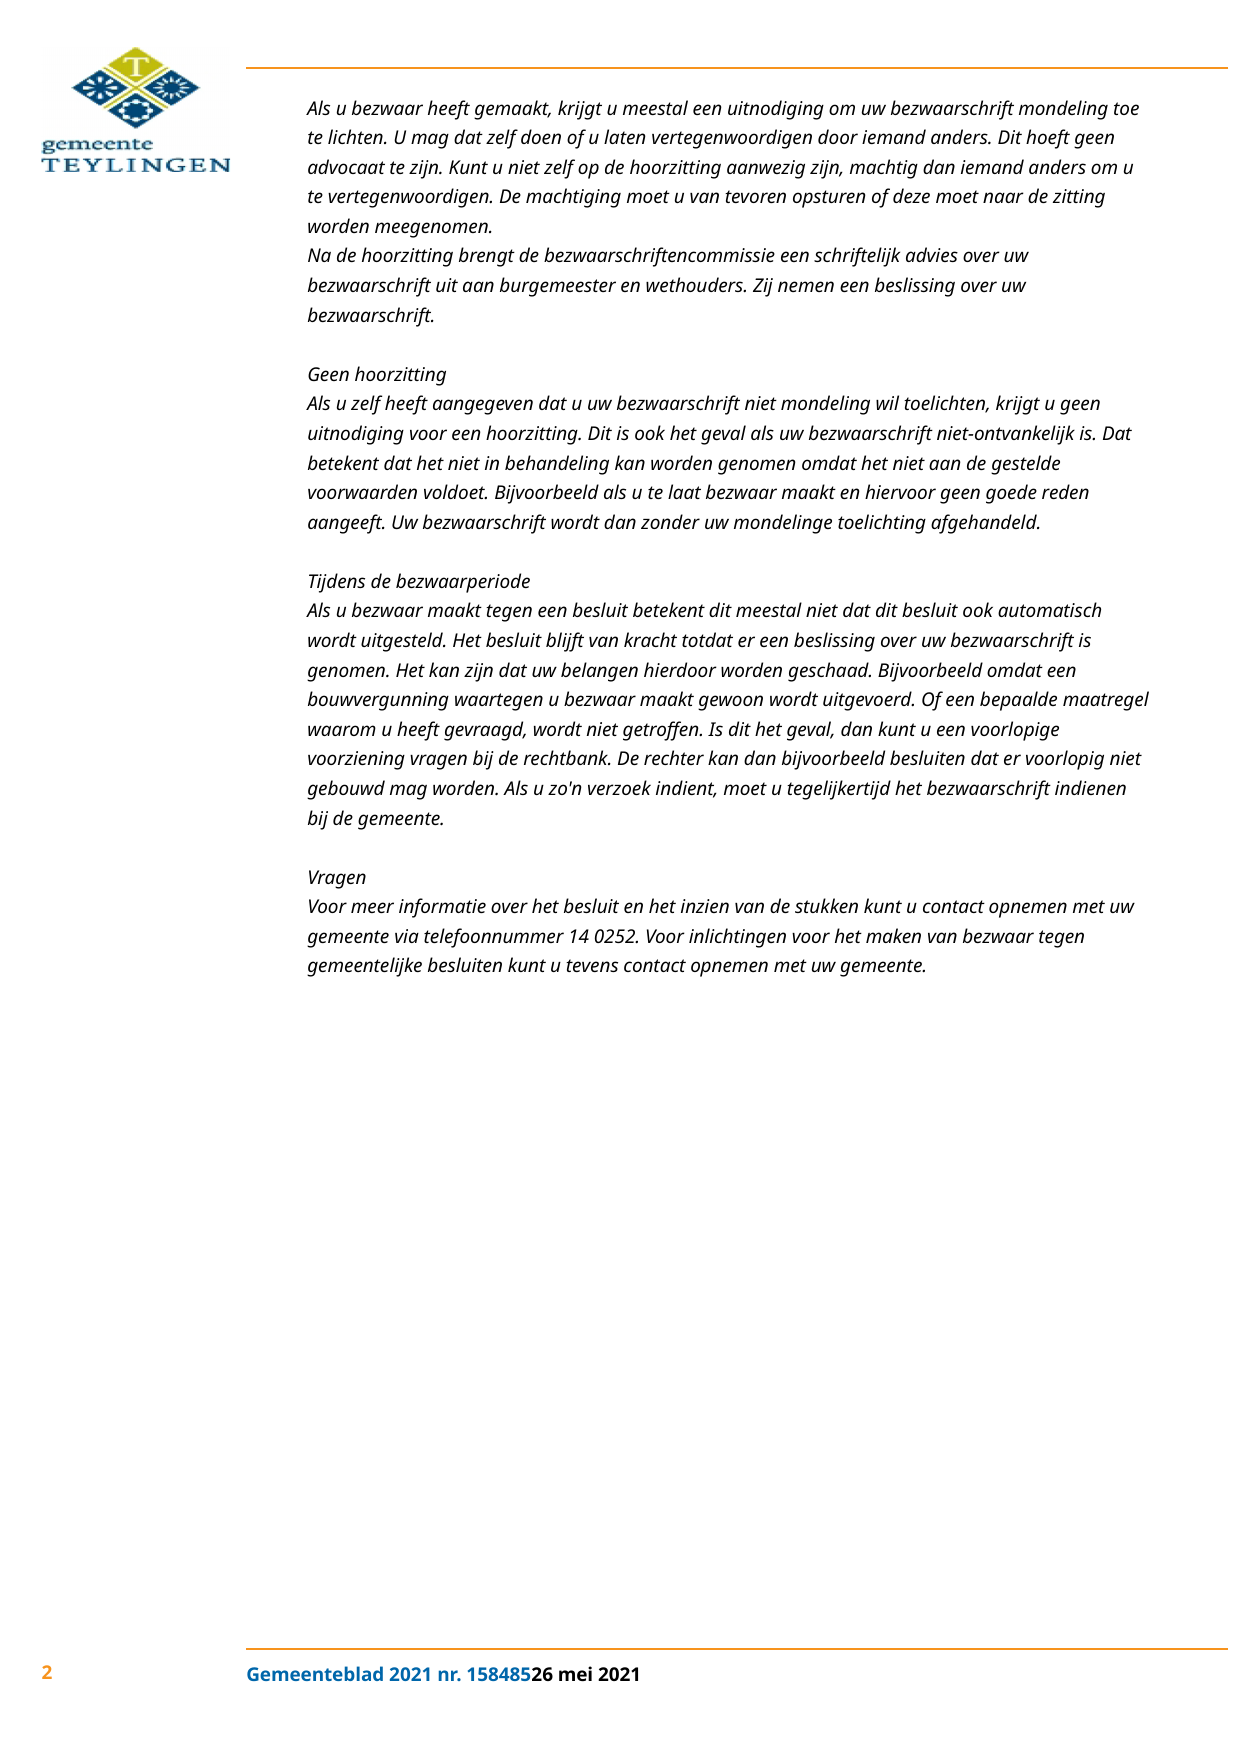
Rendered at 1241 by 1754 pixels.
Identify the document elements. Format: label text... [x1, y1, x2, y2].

list Als u zelf heeft aangegeven dat u uw bezwaarschrift niet mondeling wil toelichten, krijgt u geen uitnodiging voor een hoorzitting. Dit is ook het geval als uw bezwaarschrift niet-ontvankelijk is. Dat betekent dat het niet in behandeling kan worden genomen omdat het niet aan de gestelde voorwaarden voldoet. Bijvoorbeeld als u te laat bezwaar maakt en hiervoor geen goede reden aangeeft. Uw bezwaarschrift wordt dan zonder uw mondelinge toelichting afgehandeld. [248, 391, 1152, 535]
list Als u bezwaar heeft gemaakt, krijgt u meestal een uitnodiging om uw bezwaarschrift mondeling toe te lichten. U mag dat zelf doen of u laten vertegenwoordigen door iemand anders. Dit hoeft geen advocaat te zijn. Kunt u niet zelf op de hoorzitting aanwezig zijn, machtig dan iemand anders om u te vertegenwoordigen. De machtiging moet u van tevoren opsturen of deze moet naar de zitting worden meegenomen. [248, 95, 1152, 239]
list Als u bezwaar maakt tegen een besluit betekent dit meestal niet dat dit besluit ook automatisch wordt uitgesteld. Het besluit blijft van kracht totdat er een beslissing over uw bezwaarschrift is genomen. Het kan zijn dat uw belangen hierdoor worden geschaad. Bijvoorbeeld omdat een bouwvergunning waartegen u bezwaar maakt gewoon wordt uitgevoerd. Of een bepaalde maatregel waarom u heeft gevraagd, wordt niet getroffen. Is dit het geval, dan kunt u een voorlopige voorziening vragen bij de rechtbank. De rechter kan dan bijvoorbeeld besluiten dat er voorlopig niet gebouwd mag worden. Als u zo'n verzoek indient, moet u tegelijkertijd het bezwaarschrift indienen bij de gemeente. [248, 598, 1152, 831]
list Na de hoorzitting brengt de bezwaarschriftencommissie een schriftelijk advies over uw bezwaarschrift uit aan burgemeester en wethouders. Zij nemen een beslissing over uw bezwaarschrift. [248, 243, 1152, 328]
list Voor meer informatie over het besluit en het inzien van de stukken kunt u contact opnemen met uw gemeente via telefoonnummer 14 0252. Voor inlichtingen voor het maken van bezwaar tegen gemeentelijke besluiten kunt u tevens contact opnemen met uw gemeente. [248, 893, 1152, 978]
picture [41, 47, 231, 172]
list Vragen [248, 864, 1152, 890]
list Tijdens de bezwaarperiode [248, 568, 1152, 594]
list Geen hoorzitting [248, 361, 1152, 387]
